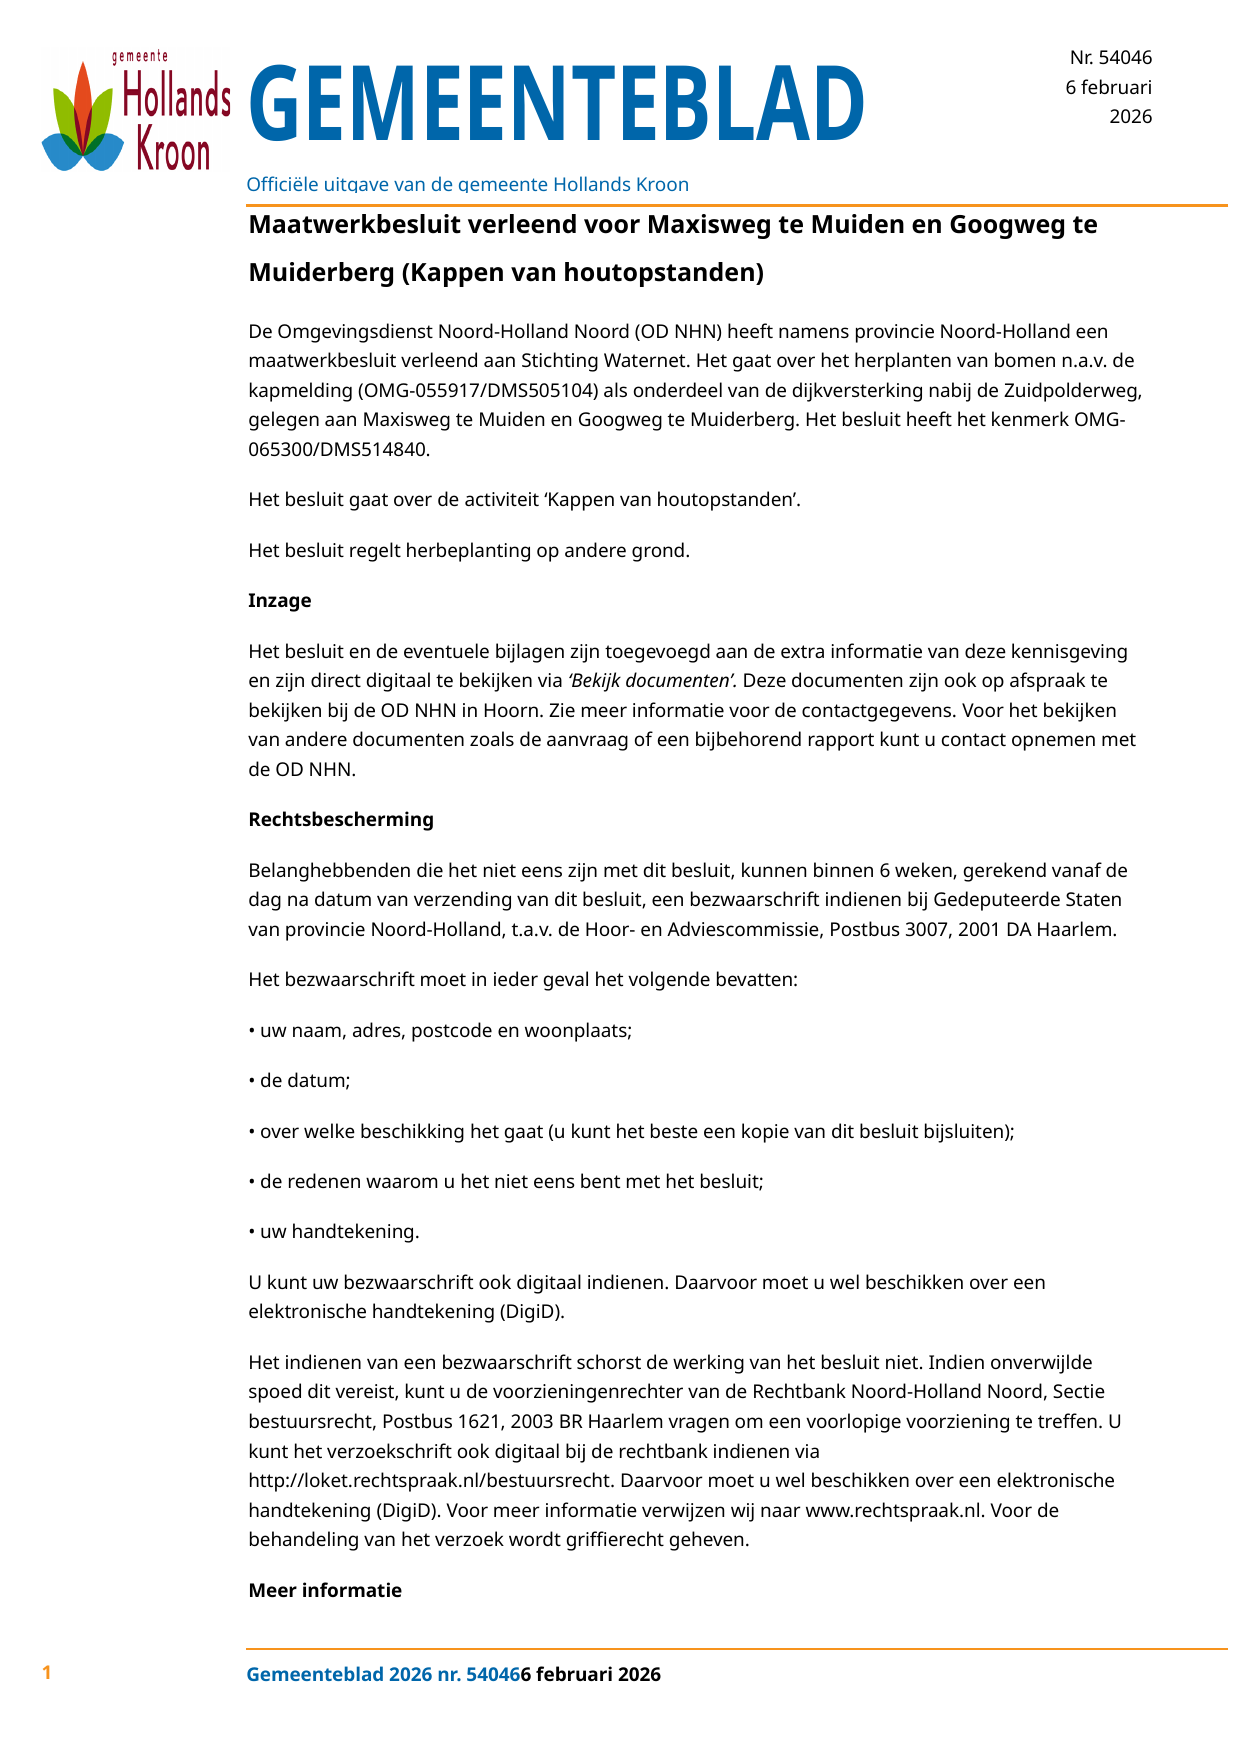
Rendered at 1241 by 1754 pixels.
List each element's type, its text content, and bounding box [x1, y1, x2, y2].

text Het indienen van een bezwaarschrift schorst de werking van het besluit niet. Indien onverwijlde spoed dit vereist, kunt u de voorzieningenrechter van de Rechtbank Noord-Holland Noord, Sectie bestuursrecht, Postbus 1621, 2003 BR Haarlem vragen om een voorlopige voorziening te treffen. U kunt het verzoekschrift ook digitaal bij de rechtbank indienen via http://loket.rechtspraak.nl/bestuursrecht. Daarvoor moet u wel beschikken over een elektronische handtekening (DigiD). Voor meer informatie verwijzen wij naar www.rechtspraak.nl. Voor de behandeling van het verzoek wordt griffierecht geheven. [248, 1349, 1152, 1552]
text De Omgevingsdienst Noord-Holland Noord (OD NHN) heeft namens provincie Noord-Holland een maatwerkbesluit verleend aan Stichting Waternet. Het gaat over het herplanten van bomen n.a.v. de kapmelding (OMG-055917/DMS505104) als onderdeel van de dijkversterking nabij de Zuidpolderweg, gelegen aan Maxisweg te Muiden en Googweg te Muiderberg. Het besluit heeft het kenmerk OMG-065300/DMS514840. [248, 318, 1152, 462]
picture [41, 47, 231, 172]
text • uw handtekening. [248, 1219, 1152, 1244]
text U kunt uw bezwaarschrift ook digitaal indienen. Daarvoor moet u wel beschikken over een elektronische handtekening (DigiD). [248, 1269, 1152, 1324]
text Belanghebbenden die het niet eens zijn met dit besluit, kunnen binnen 6 weken, gerekend vanaf de dag na datum van verzending van dit besluit, een bezwaarschrift indienen bij Gedeputeerde Staten van provincie Noord-Holland, t.a.v. de Hoor- en Adviescommissie, Postbus 3007, 2001 DA Haarlem. [248, 857, 1152, 942]
text Het besluit en de eventuele bijlagen zijn toegevoegd aan de extra informatie van deze kennisgeving en zijn direct digitaal te bekijken via ‘Bekijk documenten’. Deze documenten zijn ook op afspraak te bekijken bij de OD NHN in Hoorn. Zie meer informatie voor de contactgegevens. Voor het bekijken van andere documenten zoals de aanvraag of een bijbehorend rapport kunt u contact opnemen met de OD NHN. [248, 638, 1152, 782]
text Het besluit regelt herbeplanting op andere grond. [248, 537, 1152, 563]
text Inzage [248, 587, 1152, 613]
text Het bezwaarschrift moet in ieder geval het volgende bevatten: [248, 967, 1152, 992]
text • de redenen waarom u het niet eens bent met het besluit; [248, 1168, 1152, 1194]
text Maatwerkbesluit verleend voor Maxisweg te Muiden en Googweg te Muiderberg (Kappen van houtopstanden) [248, 207, 1152, 288]
text • over welke beschikking het gaat (u kunt het beste een kopie van dit besluit bijsluiten); [248, 1118, 1152, 1144]
text Rechtsbescherming [248, 807, 1152, 832]
text Het besluit gaat over de activiteit ‘Kappen van houtopstanden’. [248, 487, 1152, 512]
text Meer informatie [248, 1577, 1152, 1603]
text • uw naam, adres, postcode en woonplaats; [248, 1017, 1152, 1043]
text • de datum; [248, 1067, 1152, 1093]
